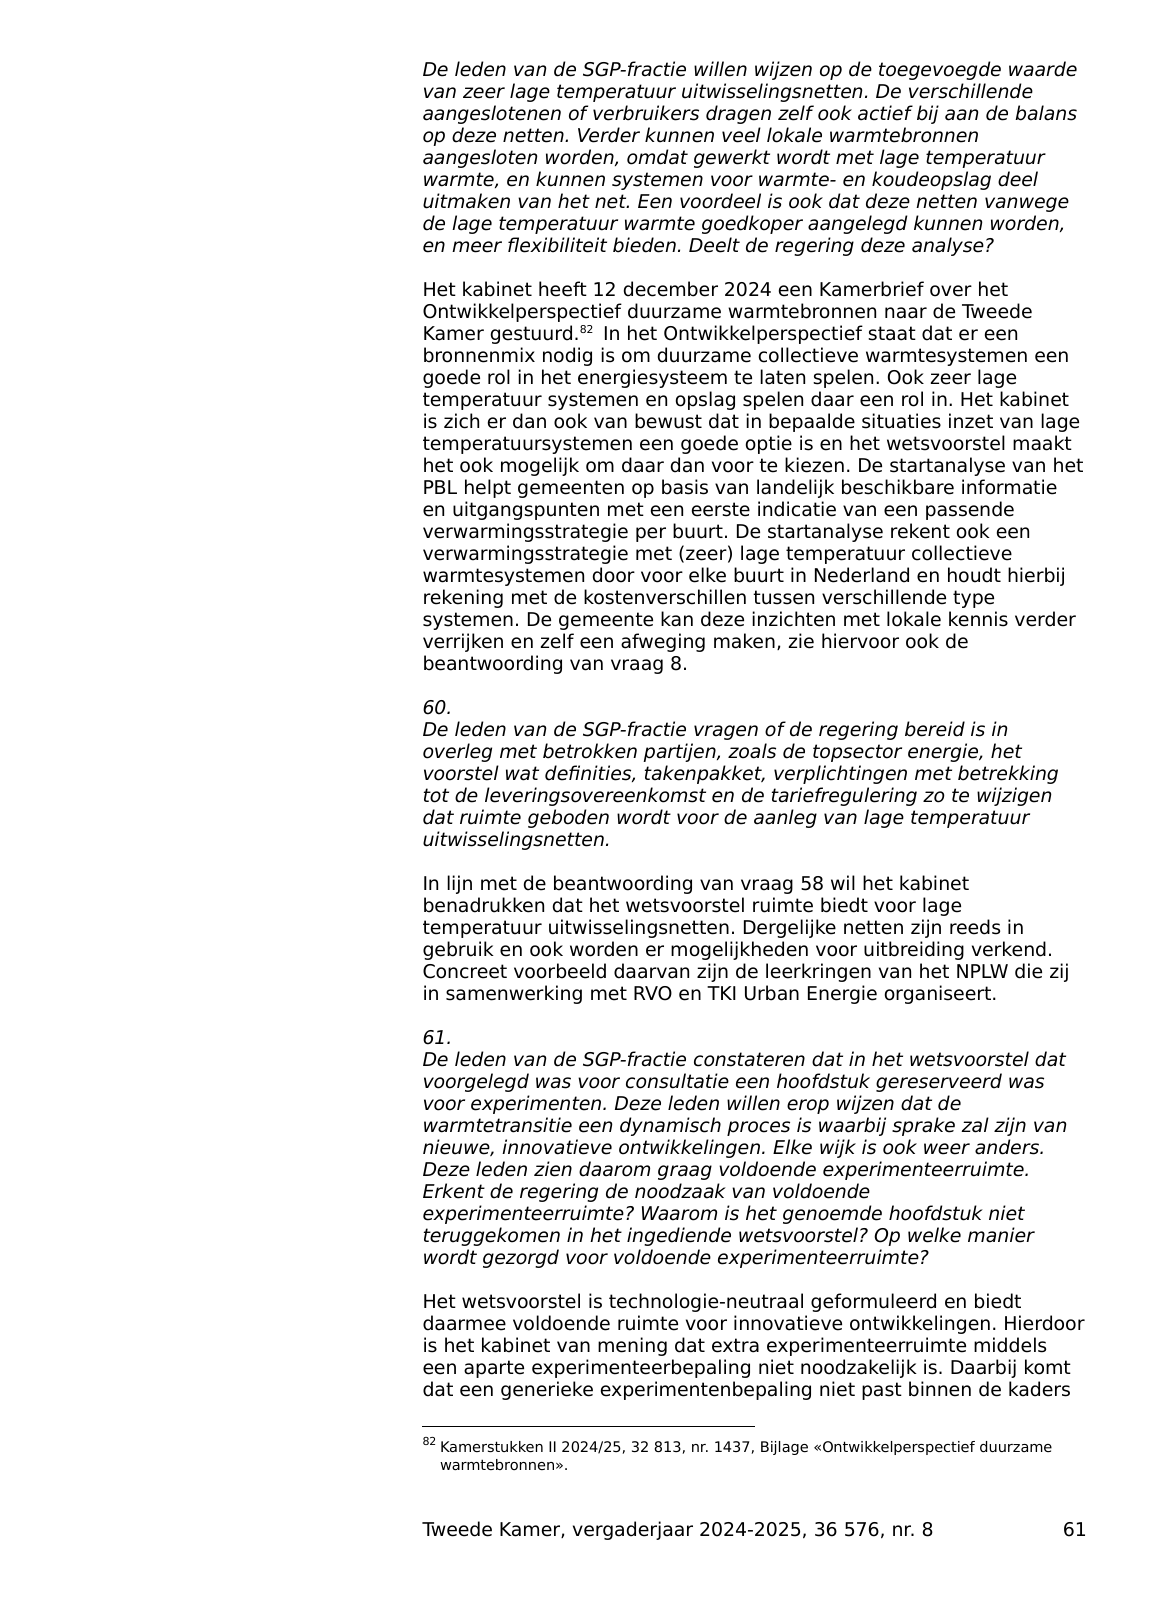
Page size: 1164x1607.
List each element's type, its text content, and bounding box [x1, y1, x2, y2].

text 61. [422, 1027, 1087, 1049]
text De leden van de SGP-fractie vragen of de regering bereid is in overleg met betrokken partijen, zoals de topsector energie, het voorstel wat definities, takenpakket, verplichtingen met betrekking tot de leveringsovereenkomst en de tariefregulering zo te wijzigen dat ruimte geboden wordt voor de aanleg van lage temperatuur uitwisselingsnetten. [422, 719, 1087, 851]
text Kamerstukken II 2024/25, 32 813, nr. 1437, Bijlage «Ontwikkelperspectief duurzame warmtebronnen». [422, 1435, 1087, 1474]
text De leden van de SGP-fractie willen wijzen op de toegevoegde waarde van zeer lage temperatuur uitwisselingsnetten. De verschillende aangeslotenen of verbruikers dragen zelf ook actief bij aan de balans op deze netten. Verder kunnen veel lokale warmtebronnen aangesloten worden, omdat gewerkt wordt met lage temperatuur warmte, en kunnen systemen voor warmte- en koudeopslag deel uitmaken van het net. Een voordeel is ook dat deze netten vanwege de lage temperatuur warmte goedkoper aangelegd kunnen worden, en meer flexibiliteit bieden. Deelt de regering deze analyse? [422, 59, 1087, 257]
text De leden van de SGP-fractie constateren dat in het wetsvoorstel dat voorgelegd was voor consultatie een hoofdstuk gereserveerd was voor experimenten. Deze leden willen erop wijzen dat de warmtetransitie een dynamisch proces is waarbij sprake zal zijn van nieuwe, innovatieve ontwikkelingen. Elke wijk is ook weer anders. Deze leden zien daarom graag voldoende experimenteerruimte. Erkent de regering de noodzaak van voldoende experimenteerruimte? Waarom is het genoemde hoofdstuk niet teruggekomen in het ingediende wetsvoorstel? Op welke manier wordt gezorgd voor voldoende experimenteerruimte? [422, 1049, 1087, 1269]
text Het kabinet heeft 12 december 2024 een Kamerbrief over het Ontwikkelperspectief duurzame warmtebronnen naar de Tweede Kamer gestuurd. In het Ontwikkelperspectief staat dat er een bronnenmix nodig is om duurzame collectieve warmtesystemen een goede rol in het energiesysteem te laten spelen. Ook zeer lage temperatuur systemen en opslag spelen daar een rol in. Het kabinet is zich er dan ook van bewust dat in bepaalde situaties inzet van lage temperatuursystemen een goede optie is en het wetsvoorstel maakt het ook mogelijk om daar dan voor te kiezen. De startanalyse van het PBL helpt gemeenten op basis van landelijk beschikbare informatie en uitgangspunten met een eerste indicatie van een passende verwarmingsstrategie per buurt. De startanalyse rekent ook een verwarmingsstrategie met (zeer) lage temperatuur collectieve warmtesystemen door voor elke buurt in Nederland en houdt hierbij rekening met de kostenverschillen tussen verschillende type systemen. De gemeente kan deze inzichten met lokale kennis verder verrijken en zelf een afweging maken, zie hiervoor ook de beantwoording van vraag 8. [422, 279, 1087, 675]
text 60. [422, 697, 1087, 719]
text Het wetsvoorstel is technologie-neutraal geformuleerd en biedt daarmee voldoende ruimte voor innovatieve ontwikkelingen. Hierdoor is het kabinet van mening dat extra experimenteerruimte middels een aparte experimenteerbepaling niet noodzakelijk is. Daarbij komt dat een generieke experimentenbepaling niet past binnen de kaders [422, 1291, 1087, 1401]
text In lijn met de beantwoording van vraag 58 wil het kabinet benadrukken dat het wetsvoorstel ruimte biedt voor lage temperatuur uitwisselingsnetten. Dergelijke netten zijn reeds in gebruik en ook worden er mogelijkheden voor uitbreiding verkend. Concreet voorbeeld daarvan zijn de leerkringen van het NPLW die zij in samenwerking met RVO en TKI Urban Energie organiseert. [422, 873, 1087, 1005]
